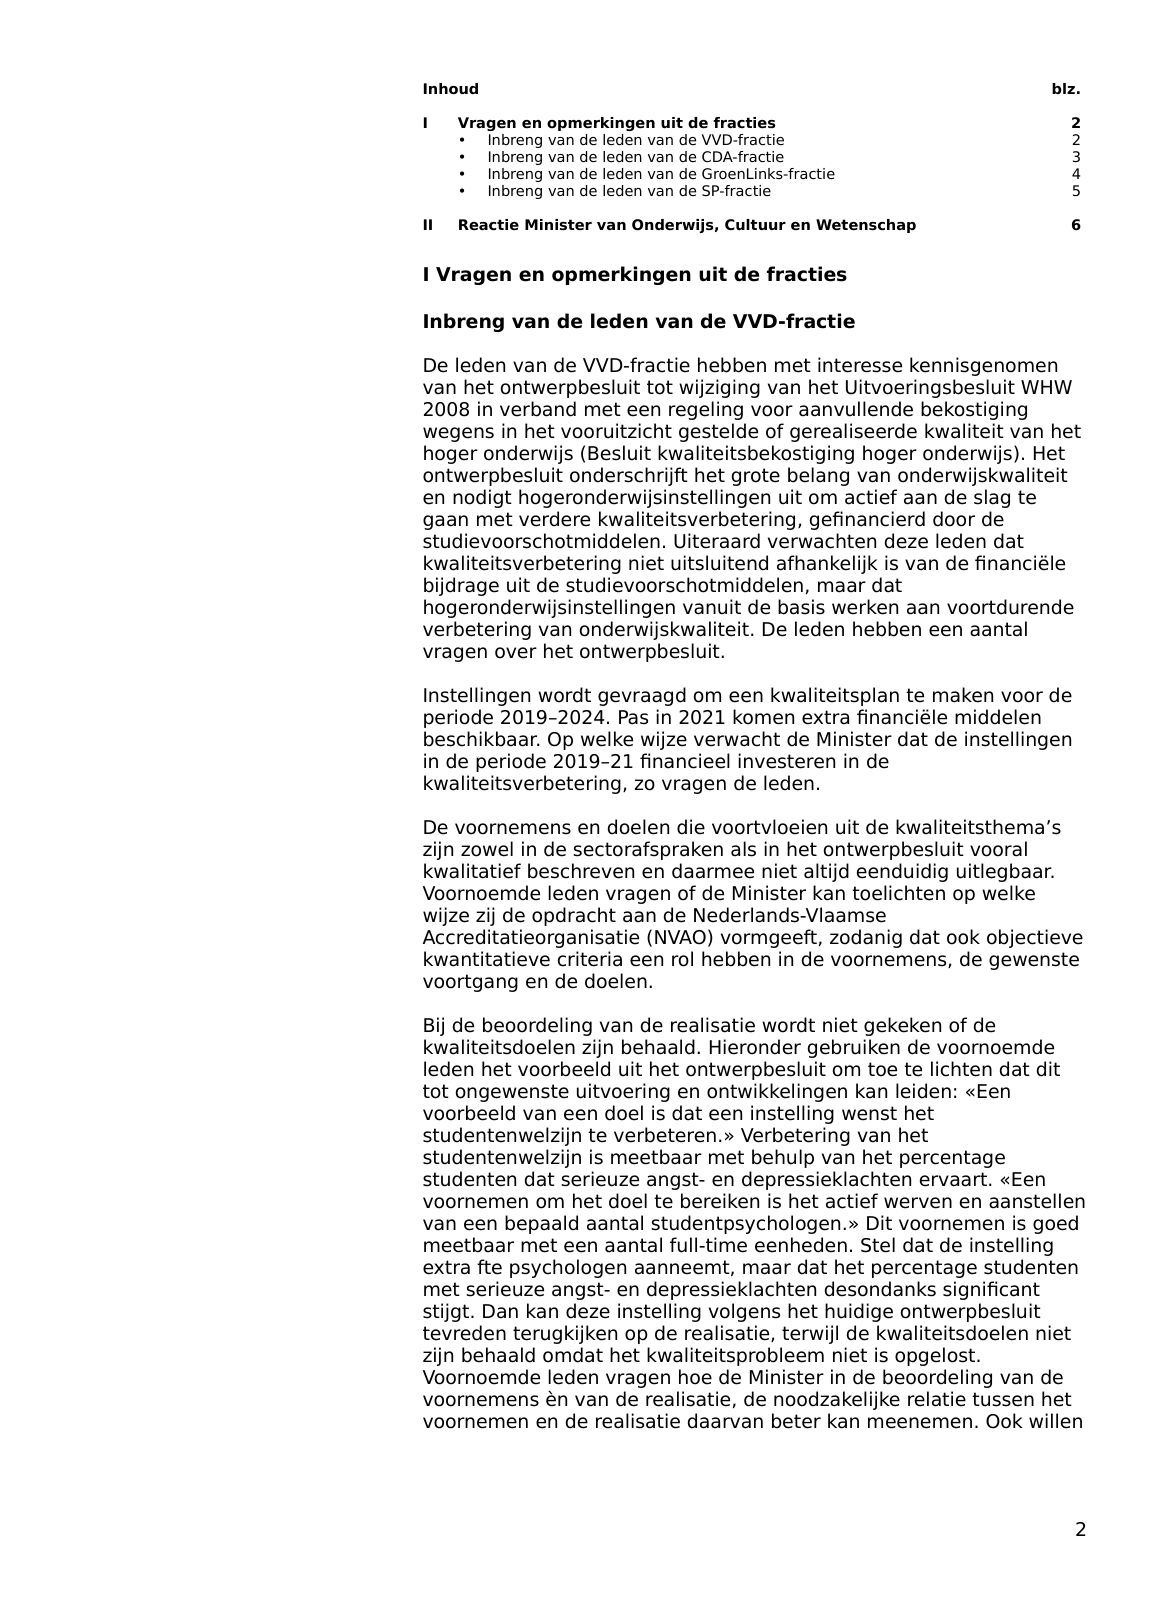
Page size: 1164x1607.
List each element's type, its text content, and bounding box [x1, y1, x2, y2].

table_cell • [452, 183, 481, 200]
table_cell Inbreng van de leden van de SP-fractie [481, 183, 1027, 200]
table_cell [452, 98, 481, 115]
table_cell [481, 98, 1027, 115]
table_cell [1028, 98, 1087, 115]
table_cell • [452, 166, 481, 183]
table_cell [422, 132, 452, 149]
table_cell Reactie Minister van Onderwijs, Cultuur en Wetenschap [452, 217, 1027, 234]
table_cell Inbreng van de leden van de VVD-fractie [481, 132, 1027, 149]
table_cell [422, 200, 452, 217]
subtitle I Vragen en opmerkingen uit de fracties [422, 264, 1087, 286]
table_cell • [452, 149, 481, 166]
table_cell Inbreng van de leden van de GroenLinks-fractie [481, 166, 1027, 183]
text Bij de beoordeling van de realisatie wordt niet gekeken of de kwaliteitsdoelen zijn behaald. Hieronder gebruiken de voornoemde leden het voorbeeld uit het ontwerpbesluit om toe te lichten dat dit tot ongewenste uitvoering en ontwikkelingen kan leiden: «Een voorbeeld van een doel is dat een instelling wenst het studentenwelzijn te verbeteren.» Verbetering van het studentenwelzijn is meetbaar met behulp van het percentage studenten dat serieuze angst- en depressieklachten ervaart. «Een voornemen om het doel te bereiken is het actief werven en aanstellen van een bepaald aantal studentpsychologen.» Dit voornemen is goed meetbaar met een aantal full-time eenheden. Stel dat de instelling extra fte psychologen aanneemt, maar dat het percentage studenten met serieuze angst- en depressieklachten desondanks significant stijgt. Dan kan deze instelling volgens het huidige ontwerpbesluit tevreden terugkijken op de realisatie, terwijl de kwaliteitsdoelen niet zijn behaald omdat het kwaliteitsprobleem niet is opgelost. Voornoemde leden vragen hoe de Minister in de beoordeling van de voornemens èn van de realisatie, de noodzakelijke relatie tussen het voornemen en de realisatie daarvan beter kan meenemen. Ook willen [422, 1015, 1087, 1432]
table_header Inhoud [422, 81, 1027, 98]
table_cell 6 [1028, 217, 1087, 234]
table_cell Inbreng van de leden van de CDA-fractie [481, 149, 1027, 166]
table_cell 3 [1028, 149, 1087, 166]
table_cell 5 [1028, 183, 1087, 200]
table_cell [422, 166, 452, 183]
table_cell [481, 200, 1027, 217]
text De voornemens en doelen die voortvloeien uit de kwaliteitsthema’s zijn zowel in de sectorafspraken als in het ontwerpbesluit vooral kwalitatief beschreven en daarmee niet altijd eenduidig uitlegbaar. Voornoemde leden vragen of de Minister kan toelichten op welke wijze zij de opdracht aan de Nederlands-Vlaamse Accreditatieorganisatie (NVAO) vormgeeft, zodanig dat ook objectieve kwantitatieve criteria een rol hebben in de voornemens, de gewenste voortgang en de doelen. [422, 817, 1087, 993]
table_cell [422, 149, 452, 166]
table_cell 4 [1028, 166, 1087, 183]
table_cell [452, 200, 481, 217]
table_cell II [422, 217, 452, 234]
table_cell [422, 183, 452, 200]
table_cell 2 [1028, 132, 1087, 149]
table_cell • [452, 132, 481, 149]
table_cell 2 [1028, 115, 1087, 132]
table_header blz. [1028, 81, 1087, 98]
table_cell [1028, 200, 1087, 217]
table_cell [422, 98, 452, 115]
table_cell Vragen en opmerkingen uit de fracties [452, 115, 1027, 132]
text De leden van de VVD-fractie hebben met interesse kennisgenomen van het ontwerpbesluit tot wijziging van het Uitvoeringsbesluit WHW 2008 in verband met een regeling voor aanvullende bekostiging wegens in het vooruitzicht gestelde of gerealiseerde kwaliteit van het hoger onderwijs (Besluit kwaliteitsbekostiging hoger onderwijs). Het ontwerpbesluit onderschrijft het grote belang van onderwijskwaliteit en nodigt hogeronderwijsinstellingen uit om actief aan de slag te gaan met verdere kwaliteitsverbetering, gefinancierd door de studievoorschotmiddelen. Uiteraard verwachten deze leden dat kwaliteitsverbetering niet uitsluitend afhankelijk is van de financiële bijdrage uit de studievoorschotmiddelen, maar dat hogeronderwijsinstellingen vanuit de basis werken aan voortdurende verbetering van onderwijskwaliteit. De leden hebben een aantal vragen over het ontwerpbesluit. [422, 355, 1087, 663]
text Instellingen wordt gevraagd om een kwaliteitsplan te maken voor de periode 2019–2024. Pas in 2021 komen extra financiële middelen beschikbaar. Op welke wijze verwacht de Minister dat de instellingen in de periode 2019–21 financieel investeren in de kwaliteitsverbetering, zo vragen de leden. [422, 685, 1087, 795]
table_cell I [422, 115, 452, 132]
subtitle Inbreng van de leden van de VVD-fractie [422, 311, 1087, 333]
